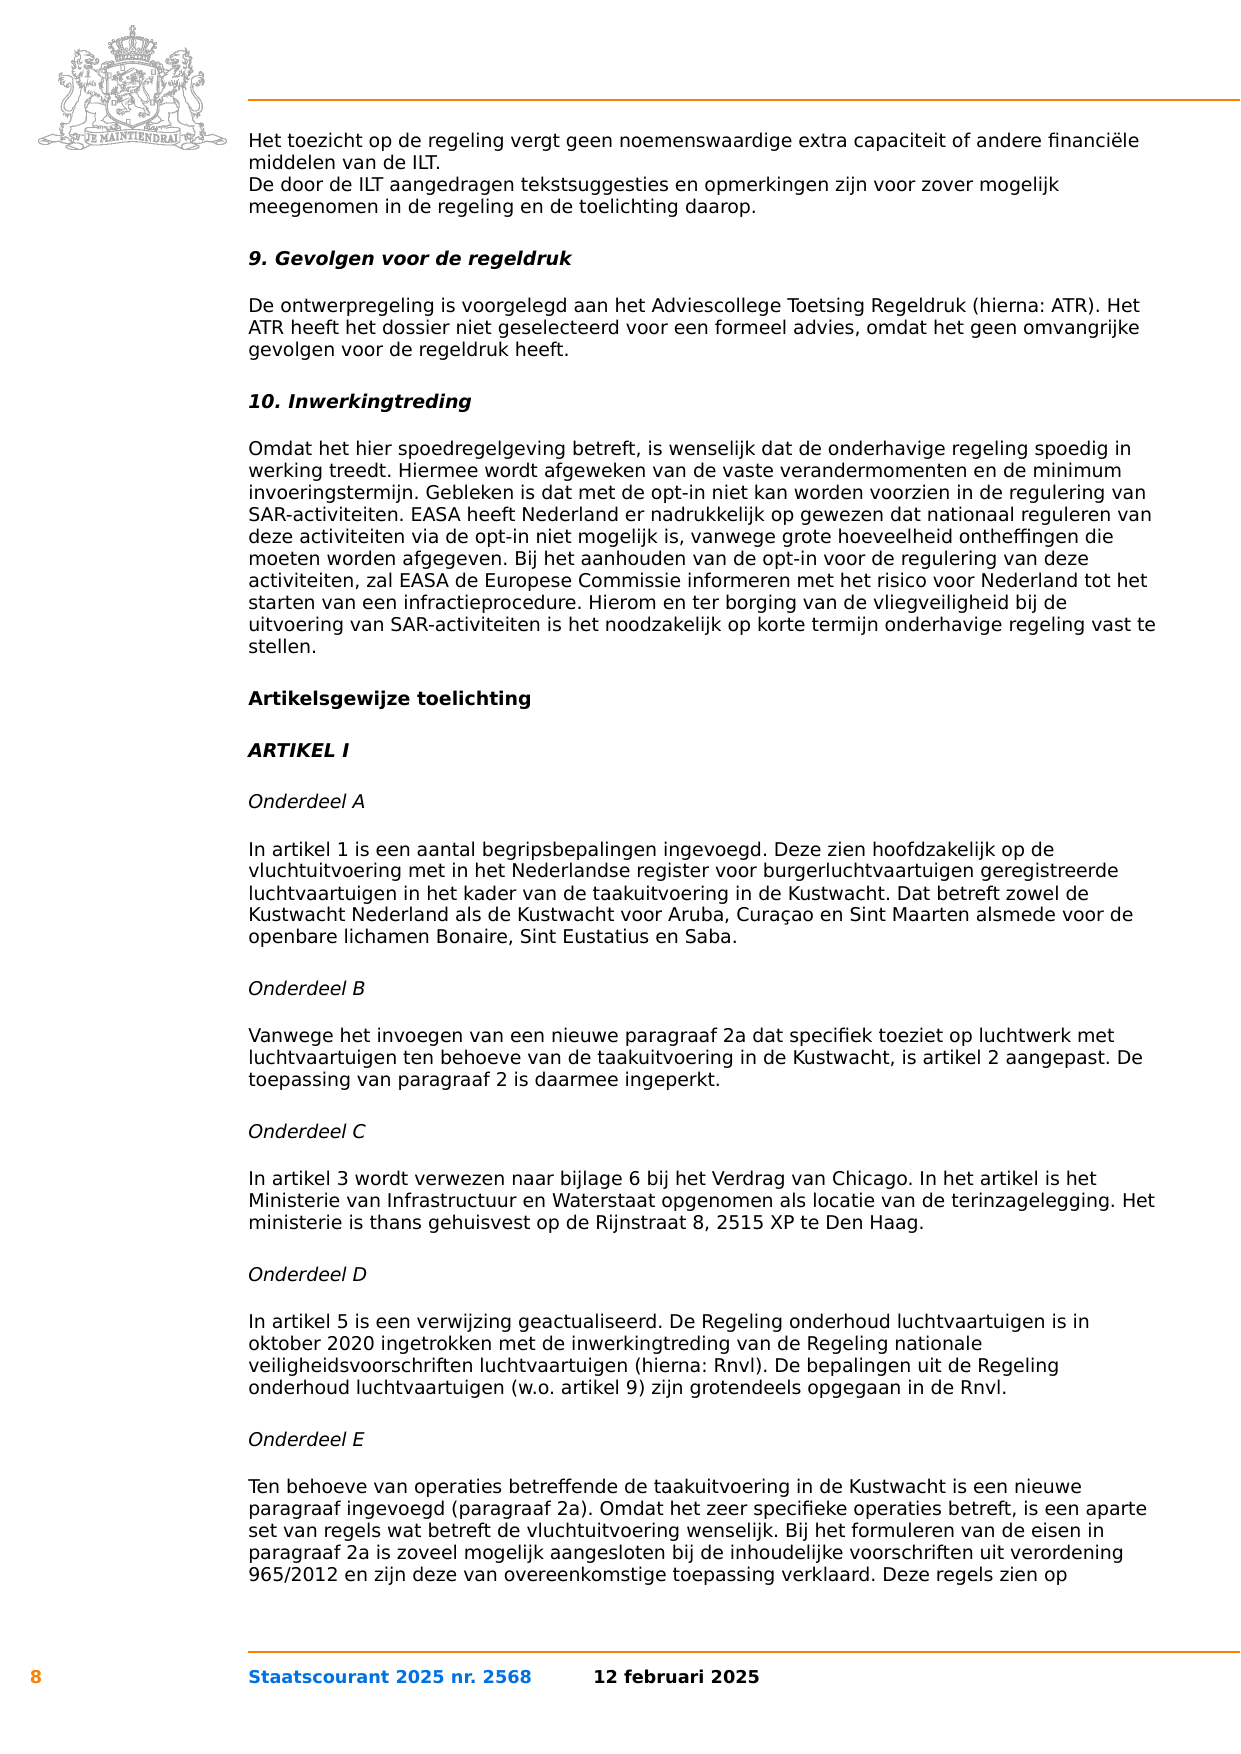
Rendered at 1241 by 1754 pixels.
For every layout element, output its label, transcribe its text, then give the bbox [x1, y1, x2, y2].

subtitle Onderdeel A [248, 791, 1163, 813]
text Het toezicht op de regeling vergt geen noemenswaardige extra capaciteit of andere financiële middelen van de ILT. [248, 130, 1163, 174]
subtitle Onderdeel E [248, 1429, 1163, 1451]
text Vanwege het invoegen van een nieuwe paragraaf 2a dat specifiek toeziet op luchtwerk met luchtvaartuigen ten behoeve van de taakuitvoering in de Kustwacht, is artikel 2 aangepast. De toepassing van paragraaf 2 is daarmee ingeperkt. [248, 1025, 1163, 1091]
text Omdat het hier spoedregelgeving betreft, is wenselijk dat de onderhavige regeling spoedig in werking treedt. Hiermee wordt afgeweken van de vaste verandermomenten en de minimum invoeringstermijn. Gebleken is dat met de opt-in niet kan worden voorzien in de regulering van SAR-activiteiten. EASA heeft Nederland er nadrukkelijk op gewezen dat nationaal reguleren van deze activiteiten via de opt-in niet mogelijk is, vanwege grote hoeveelheid ontheffingen die moeten worden afgegeven. Bij het aanhouden van de opt-in voor de regulering van deze activiteiten, zal EASA de Europese Commissie informeren met het risico voor Nederland tot het starten van een infractieprocedure. Hierom en ter borging van de vliegveiligheid bij de uitvoering van SAR-activiteiten is het noodzakelijk op korte termijn onderhavige regeling vast te stellen. [248, 438, 1163, 657]
picture [38, 25, 227, 150]
text In artikel 1 is een aantal begripsbepalingen ingevoegd. Deze zien hoofdzakelijk op de vluchtuitvoering met in het Nederlandse register voor burgerluchtvaartuigen geregistreerde luchtvaartuigen in het kader van de taakuitvoering in de Kustwacht. Dat betreft zowel de Kustwacht Nederland als de Kustwacht voor Aruba, Curaçao en Sint Maarten alsmede voor de openbare lichamen Bonaire, Sint Eustatius en Saba. [248, 838, 1163, 948]
text Ten behoeve van operaties betreffende de taakuitvoering in de Kustwacht is een nieuwe paragraaf ingevoegd (paragraaf 2a). Omdat het zeer specifieke operaties betreft, is een aparte set van regels wat betreft de vluchtuitvoering wenselijk. Bij het formuleren van de eisen in paragraaf 2a is zoveel mogelijk aangesloten bij de inhoudelijke voorschriften uit verordening 965/2012 en zijn deze van overeenkomstige toepassing verklaard. Deze regels zien op [248, 1476, 1163, 1586]
text De door de ILT aangedragen tekstsuggesties en opmerkingen zijn voor zover mogelijk meegenomen in de regeling en de toelichting daarop. [248, 174, 1163, 218]
text De ontwerpregeling is voorgelegd aan het Adviescollege Toetsing Regeldruk (hierna: ATR). Het ATR heeft het dossier niet geselecteerd voor een formeel advies, omdat het geen omvangrijke gevolgen voor de regeldruk heeft. [248, 295, 1163, 361]
subtitle Artikelsgewijze toelichting [248, 687, 1163, 709]
text In artikel 3 wordt verwezen naar bijlage 6 bij het Verdrag van Chicago. In het artikel is het Ministerie van Infrastructuur en Waterstaat opgenomen als locatie van de terinzagelegging. Het ministerie is thans gehuisvest op de Rijnstraat 8, 2515 XP te Den Haag. [248, 1168, 1163, 1234]
subtitle Onderdeel C [248, 1121, 1163, 1143]
subtitle ARTIKEL I [248, 739, 1163, 761]
subtitle 9. Gevolgen voor de regeldruk [248, 248, 1163, 270]
text In artikel 5 is een verwijzing geactualiseerd. De Regeling onderhoud luchtvaartuigen is in oktober 2020 ingetrokken met de inwerkingtreding van de Regeling nationale veiligheidsvoorschriften luchtvaartuigen (hierna: Rnvl). De bepalingen uit de Regeling onderhoud luchtvaartuigen (w.o. artikel 9) zijn grotendeels opgegaan in de Rnvl. [248, 1311, 1163, 1399]
subtitle Onderdeel B [248, 978, 1163, 1000]
subtitle 10. Inwerkingtreding [248, 391, 1163, 413]
subtitle Onderdeel D [248, 1264, 1163, 1286]
